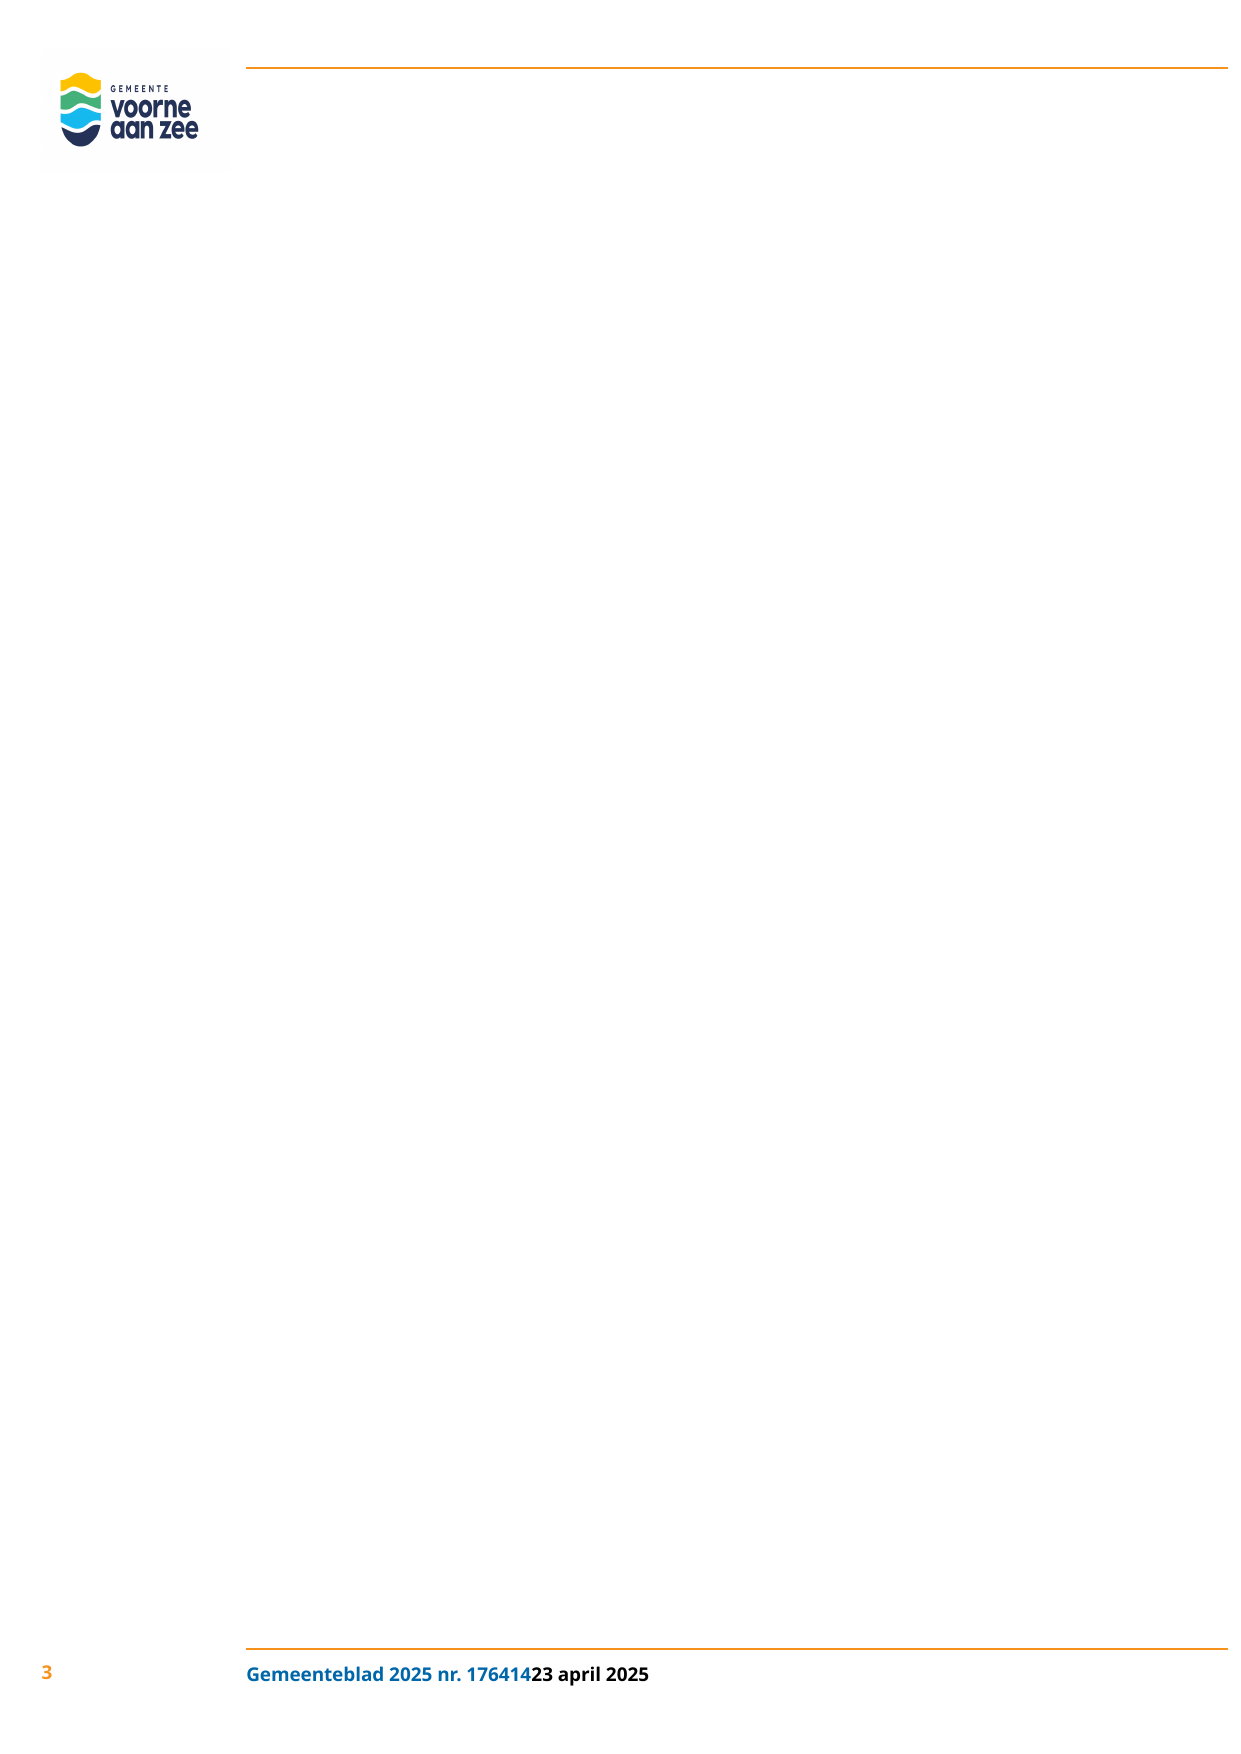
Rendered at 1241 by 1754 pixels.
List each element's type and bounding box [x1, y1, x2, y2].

picture [41, 47, 231, 172]
